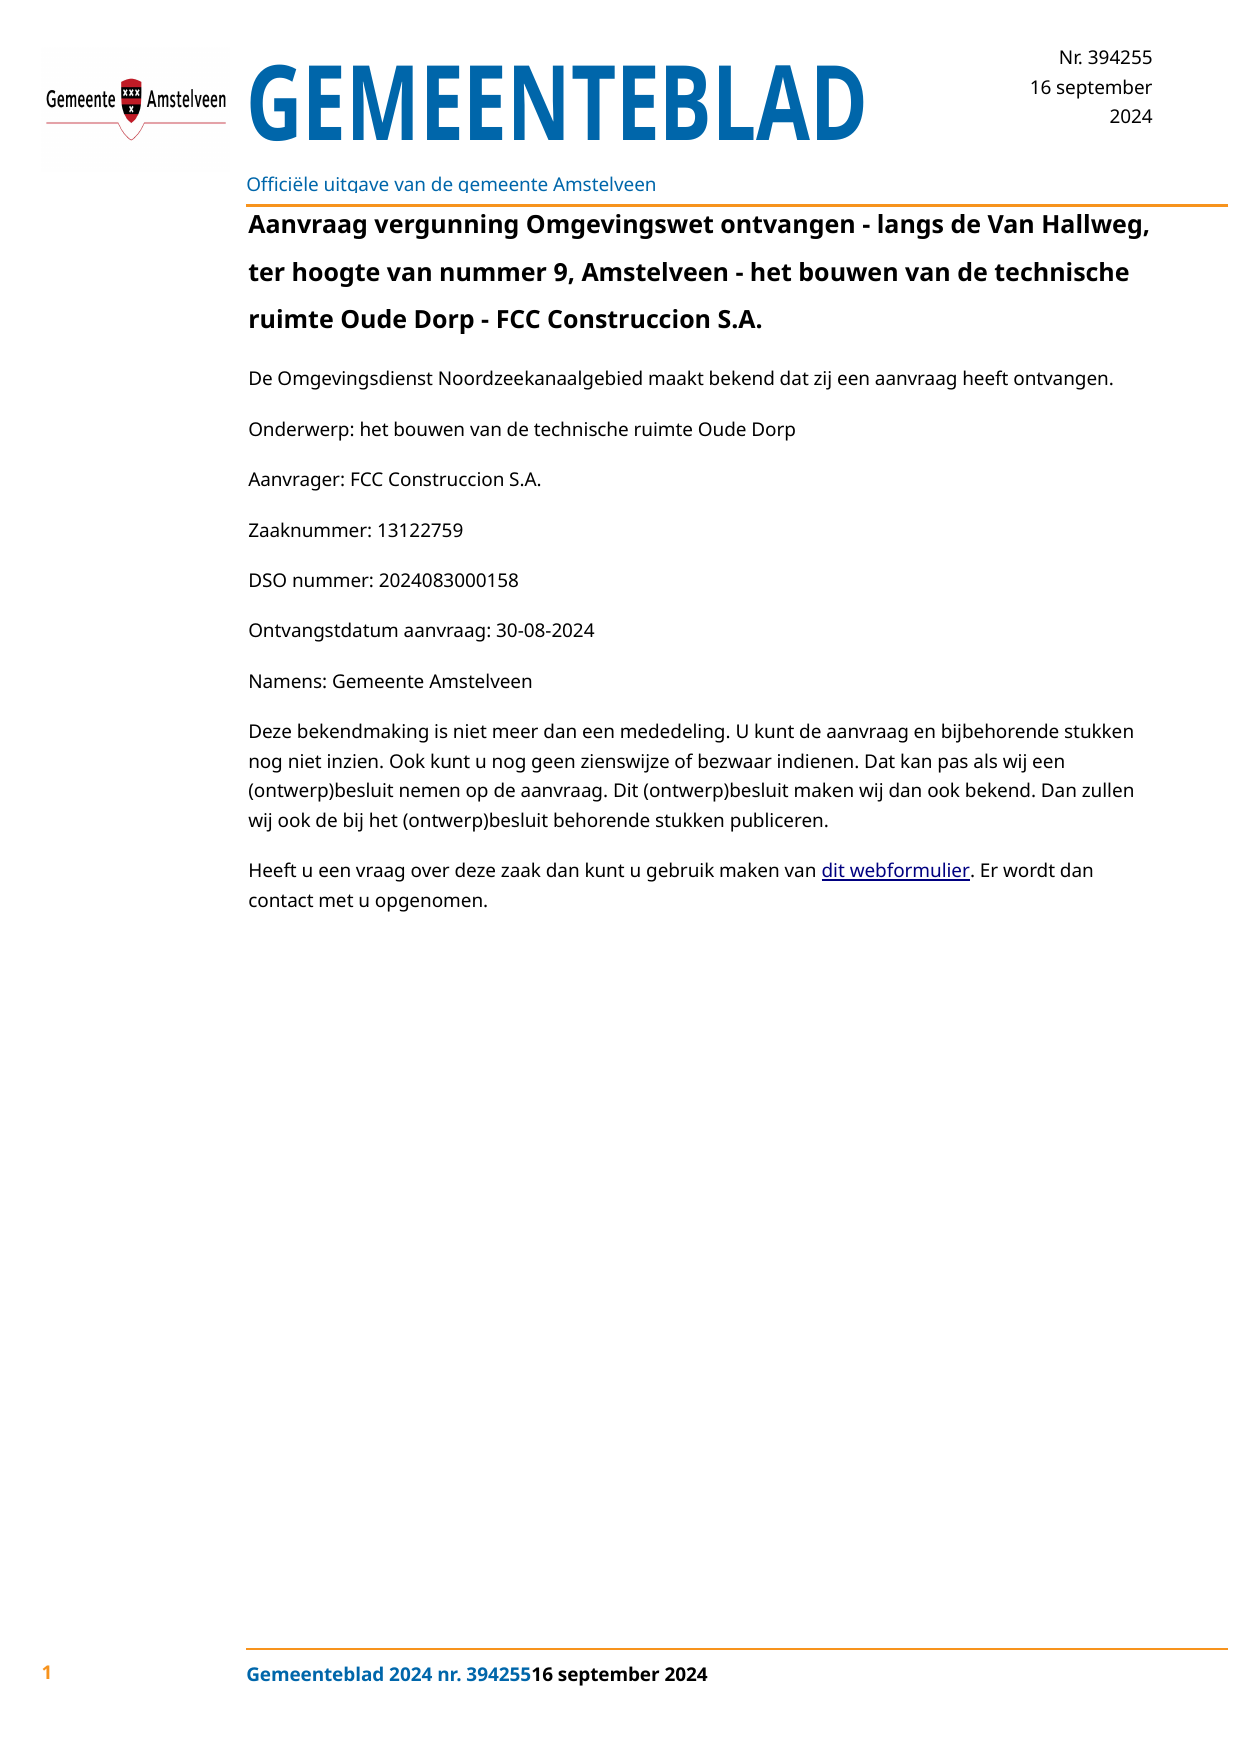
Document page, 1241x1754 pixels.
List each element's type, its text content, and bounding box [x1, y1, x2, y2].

text Deze bekendmaking is niet meer dan een mededeling. U kunt de aanvraag en bijbehorende stukken nog niet inzien. Ook kunt u nog geen zienswijze of bezwaar indienen. Dat kan pas als wij een (ontwerp)besluit nemen op de aanvraag. Dit (ontwerp)besluit maken wij dan ook bekend. Dan zullen wij ook de bij het (ontwerp)besluit behorende stukken publiceren. [248, 718, 1152, 833]
text Aanvrager: FCC Construccion S.A. [248, 466, 1152, 492]
picture [41, 47, 231, 172]
text Ontvangstdatum aanvraag: 30-08-2024 [248, 618, 1152, 643]
text Namens: Gemeente Amstelveen [248, 668, 1152, 694]
text DSO nummer: 2024083000158 [248, 567, 1152, 593]
text Heeft u een vraag over deze zaak dan kunt u gebruik maken van dit webformulier. Er wordt dan contact met u opgenomen. [248, 858, 1152, 913]
text De Omgevingsdienst Noordzeekanaalgebied maakt bekend dat zij een aanvraag heeft ontvangen. [248, 366, 1152, 391]
text Onderwerp: het bouwen van de technische ruimte Oude Dorp [248, 416, 1152, 442]
text Zaaknummer: 13122759 [248, 517, 1152, 542]
text Aanvraag vergunning Omgevingswet ontvangen - langs de Van Hallweg, ter hoogte van nummer 9, Amstelveen - het bouwen van de technische ruimte Oude Dorp - FCC Construccion S.A. [248, 207, 1152, 336]
